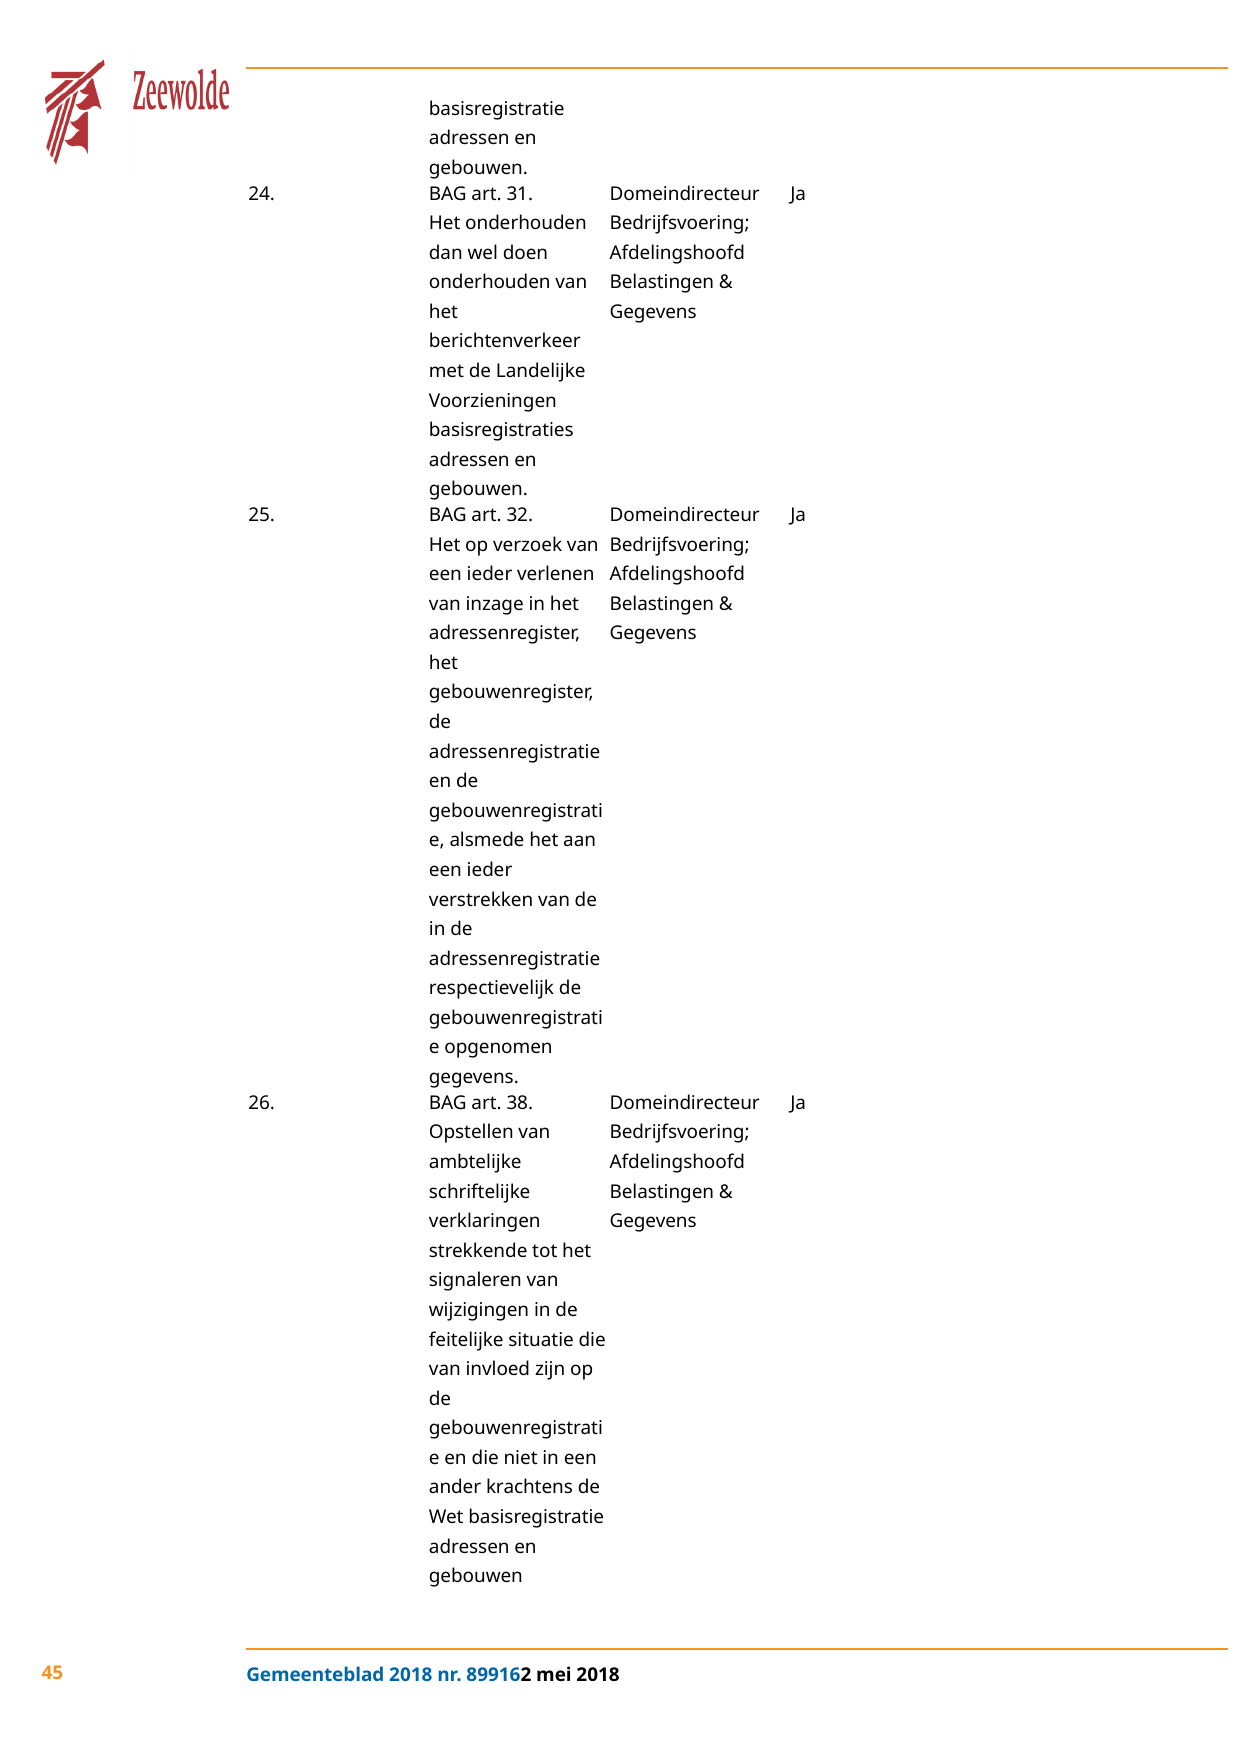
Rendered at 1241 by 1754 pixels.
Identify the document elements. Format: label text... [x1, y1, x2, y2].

table_cell Domeindirecteur Bedrijfsvoering; Afdelingshoofd Belastingen & Gegevens [609, 501, 790, 1089]
table_cell BAG art. 32. Het op verzoek van een ieder verlenen van inzage in het adressenregister, het gebouwenregister, de adressenregistratie en de gebouwenregistratie, alsmede het aan een ieder verstrekken van de in de adressenregistratie respectievelijk de gebouwenregistratie opgenomen gegevens. [429, 501, 609, 1089]
table_cell Domeindirecteur Bedrijfsvoering; Afdelingshoofd Belastingen & Gegevens [609, 180, 790, 501]
table_cell [971, 95, 1152, 180]
table_cell Ja [790, 501, 971, 1089]
table_cell [971, 501, 1152, 1089]
table_cell [971, 1089, 1152, 1588]
table_cell [248, 95, 429, 180]
table_cell 24. [248, 180, 429, 501]
table_cell Ja [790, 180, 971, 501]
table_cell [790, 95, 971, 180]
table_cell BAG art. 31. Het onderhouden dan wel doen onderhouden van het berichtenverkeer met de Landelijke Voorzieningen basisregistraties adressen en gebouwen. [429, 180, 609, 501]
table_cell 26. [248, 1089, 429, 1588]
table_cell basisregistratie adressen en gebouwen. [429, 95, 609, 180]
table_cell Domeindirecteur Bedrijfsvoering; Afdelingshoofd Belastingen & Gegevens [609, 1089, 790, 1588]
table_cell BAG art. 38. Opstellen van ambtelijke schriftelijke verklaringen strekkende tot het signaleren van wijzigingen in de feitelijke situatie die van invloed zijn op de gebouwenregistratie en die niet in een ander krachtens de Wet basisregistratie adressen en gebouwen [429, 1089, 609, 1588]
table_cell Ja [790, 1089, 971, 1588]
table_cell [971, 180, 1152, 501]
table_cell 25. [248, 501, 429, 1089]
table_cell [609, 95, 790, 180]
picture [41, 47, 231, 172]
